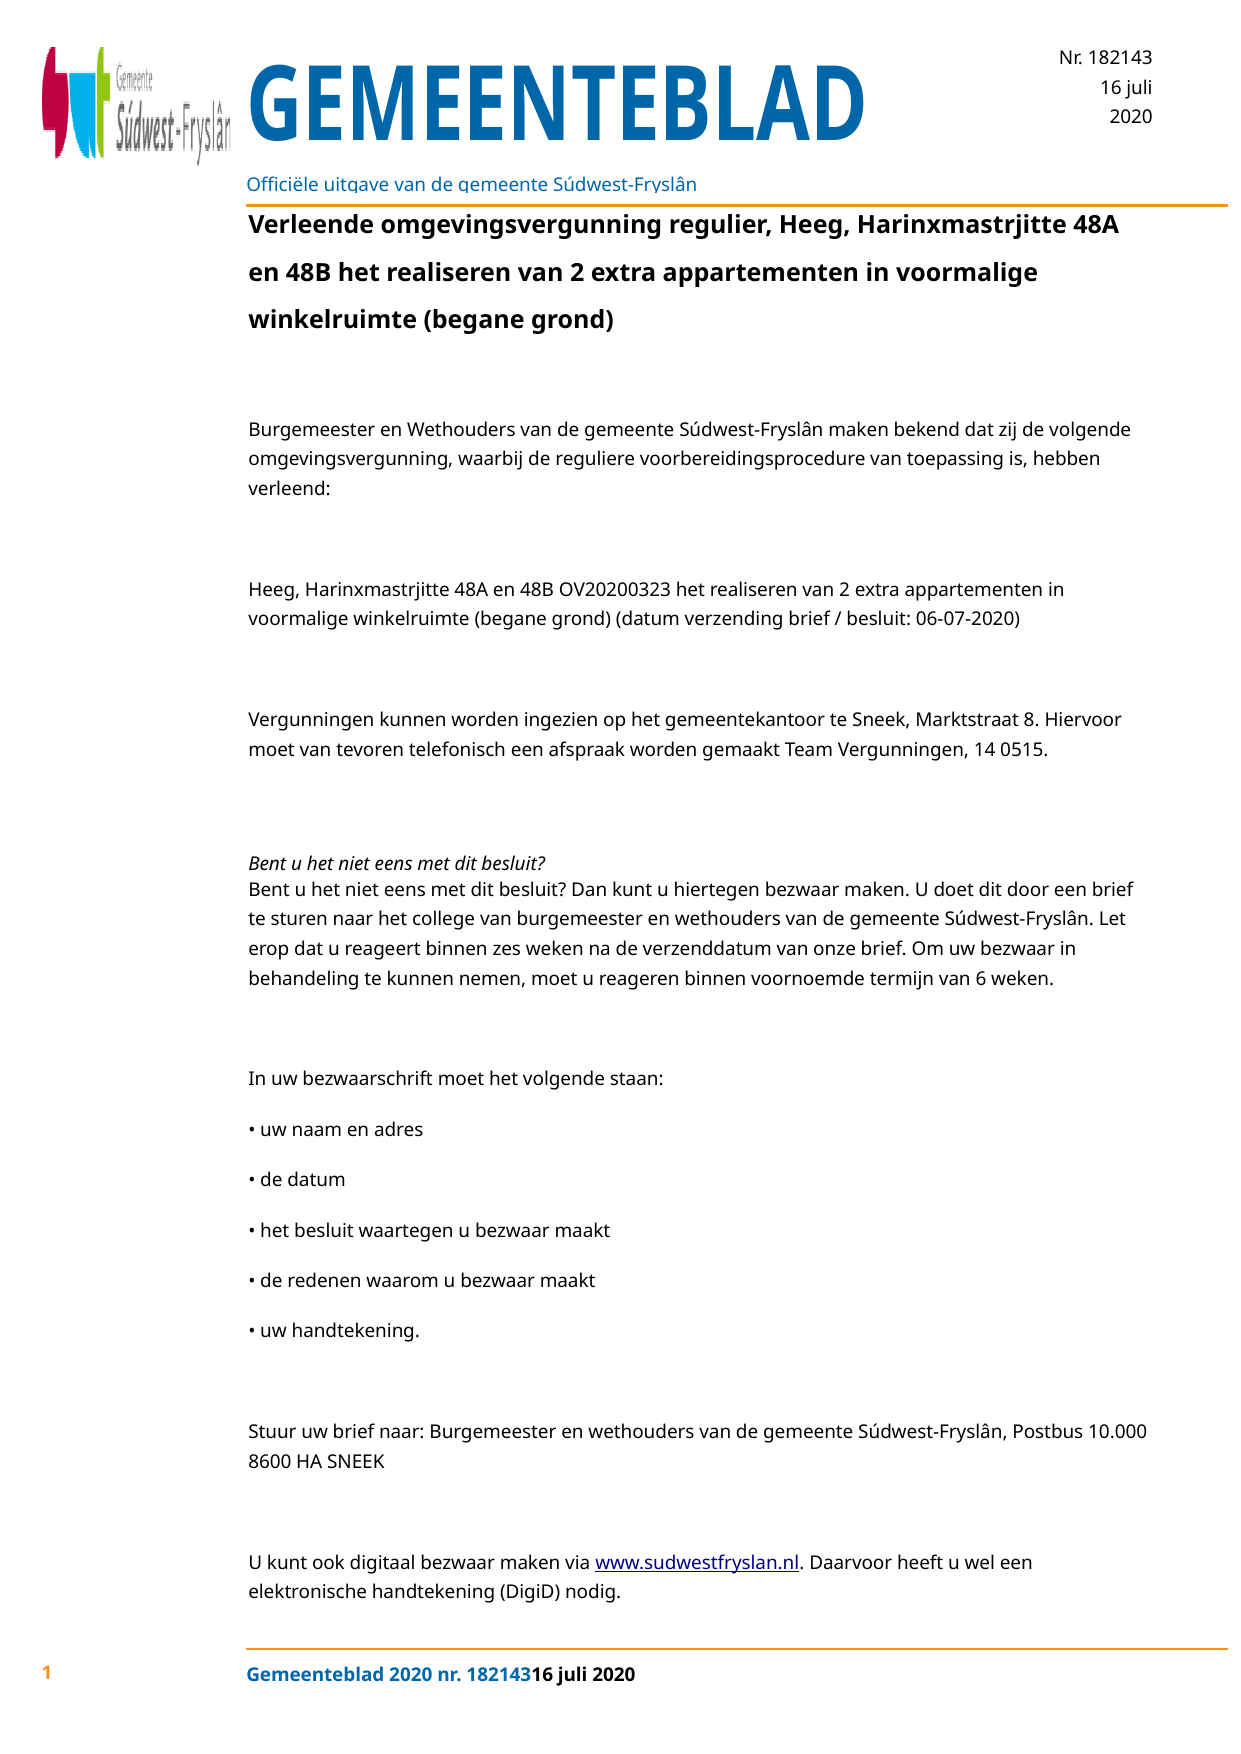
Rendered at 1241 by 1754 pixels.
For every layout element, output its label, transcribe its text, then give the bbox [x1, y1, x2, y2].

text U kunt ook digitaal bezwaar maken via www.sudwestfryslan.nl. Daarvoor heeft u wel een elektronische handtekening (DigiD) nodig. [248, 1549, 1152, 1604]
text Stuur uw brief naar: Burgemeester en wethouders van de gemeente Súdwest-Fryslân, Postbus 10.000 8600 HA SNEEK [248, 1418, 1152, 1474]
text Vergunningen kunnen worden ingezien op het gemeentekantoor te Sneek, Marktstraat 8. Hiervoor moet van tevoren telefonisch een afspraak worden gemaakt Team Vergunningen, 14 0515. [248, 706, 1152, 762]
text • de datum [248, 1166, 1152, 1192]
picture [41, 47, 231, 172]
text Burgemeester en Wethouders van de gemeente Súdwest-Fryslân maken bekend dat zij de volgende omgevingsvergunning, waarbij de reguliere voorbereidingsprocedure van toepassing is, hebben verleend: [248, 416, 1152, 501]
text Heeg, Harinxmastrjitte 48A en 48B OV20200323 het realiseren van 2 extra appartementen in voormalige winkelruimte (begane grond) (datum verzending brief / besluit: 06-07-2020) [248, 576, 1152, 631]
text Bent u het niet eens met dit besluit? Dan kunt u hiertegen bezwaar maken. U doet dit door een brief te sturen naar het college van burgemeester en wethouders van de gemeente Súdwest-Fryslân. Let erop dat u reageert binnen zes weken na de verzenddatum van onze brief. Om uw bezwaar in behandeling te kunnen nemen, moet u reageren binnen voornoemde termijn van 6 weken. [248, 876, 1152, 991]
text Verleende omgevingsvergunning regulier, Heeg, Harinxmastrjitte 48A en 48B het realiseren van 2 extra appartementen in voormalige winkelruimte (begane grond) [248, 207, 1152, 336]
text • uw handtekening. [248, 1318, 1152, 1343]
text • de redenen waarom u bezwaar maakt [248, 1267, 1152, 1293]
text • uw naam en adres [248, 1116, 1152, 1142]
text In uw bezwaarschrift moet het volgende staan: [248, 1066, 1152, 1091]
text • het besluit waartegen u bezwaar maakt [248, 1217, 1152, 1243]
text Bent u het niet eens met dit besluit? [248, 850, 1152, 876]
